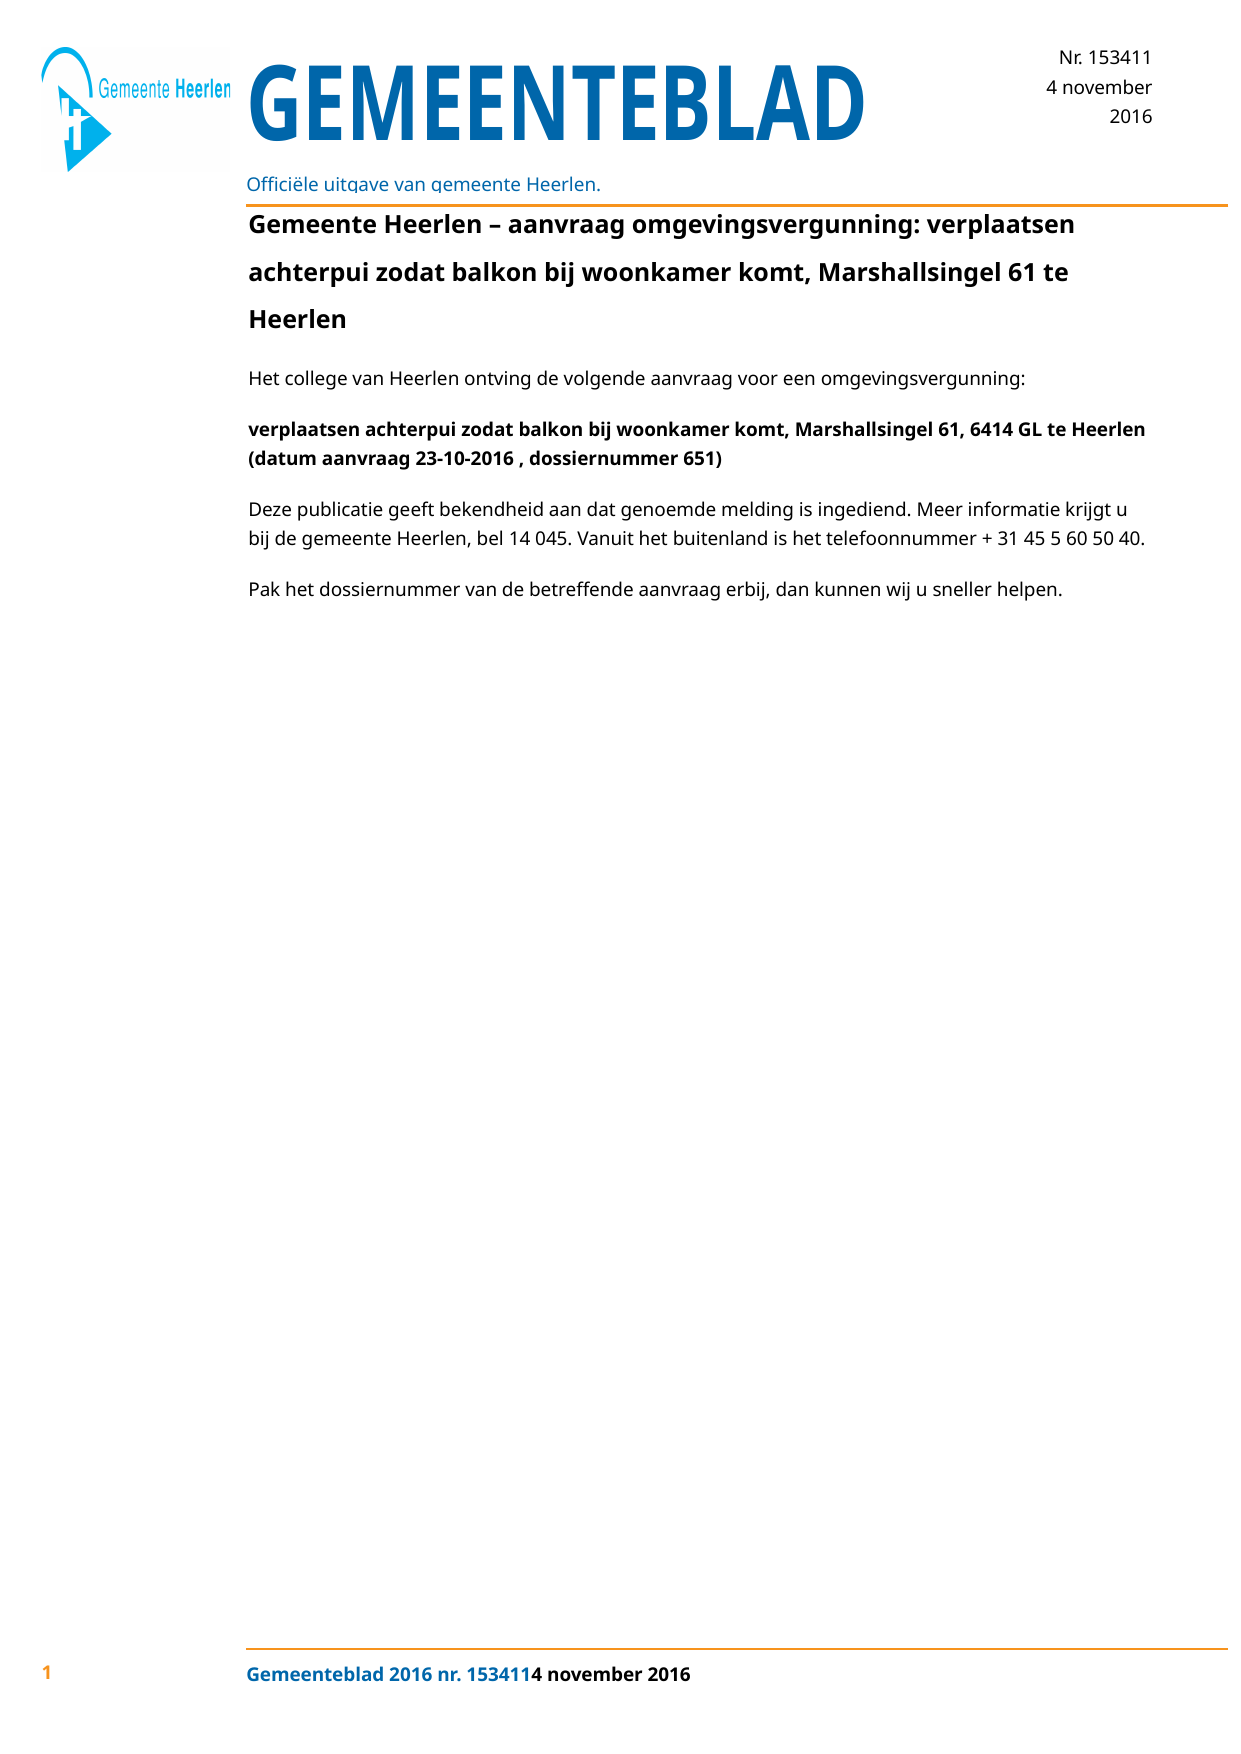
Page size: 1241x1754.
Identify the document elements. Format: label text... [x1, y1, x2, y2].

text Pak het dossiernummer van de betreffende aanvraag erbij, dan kunnen wij u sneller helpen. [248, 576, 1152, 602]
text verplaatsen achterpui zodat balkon bij woonkamer komt, Marshallsingel 61, 6414 GL te Heerlen (datum aanvraag 23-10-2016 , dossiernummer 651) [248, 416, 1152, 471]
text Het college van Heerlen ontving de volgende aanvraag voor een omgevingsvergunning: [248, 366, 1152, 391]
picture [41, 47, 231, 172]
picture [41, 47, 58, 70]
text Gemeente Heerlen – aanvraag omgevingsvergunning: verplaatsen achterpui zodat balkon bij woonkamer komt, Marshallsingel 61 te Heerlen [248, 207, 1152, 336]
text Deze publicatie geeft bekendheid aan dat genoemde melding is ingediend. Meer informatie krijgt u bij de gemeente Heerlen, bel 14 045. Vanuit het buitenland is het telefoonnummer + 31 45 5 60 50 40. [248, 496, 1152, 551]
